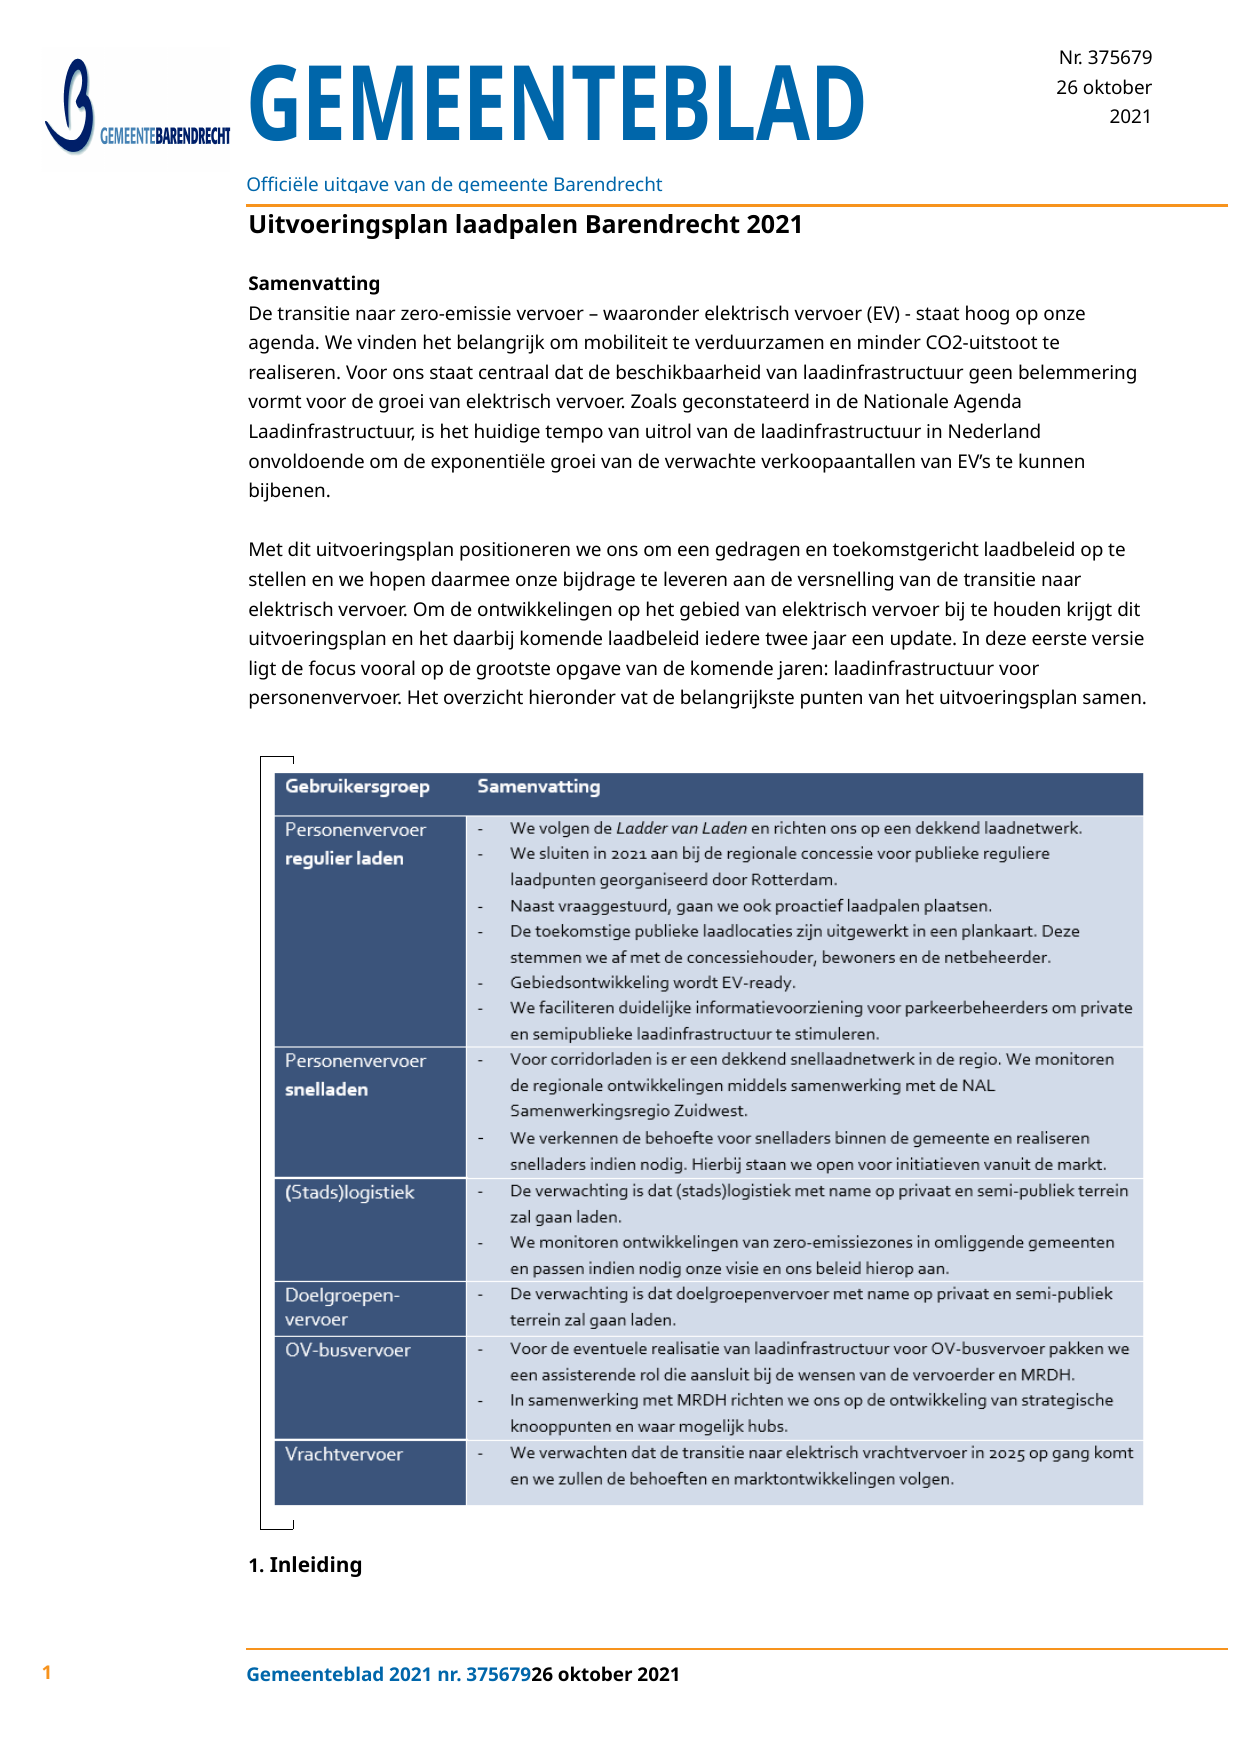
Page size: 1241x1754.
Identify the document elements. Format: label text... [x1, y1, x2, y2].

picture [41, 47, 231, 172]
text Uitvoeringsplan laadpalen Barendrecht 2021 [248, 207, 1152, 241]
picture [268, 764, 1149, 1520]
text De transitie naar zero-emissie vervoer – waaronder elektrisch vervoer (EV) - staat hoog op onze agenda. We vinden het belangrijk om mobiliteit te verduurzamen en minder CO2-uitstoot te realiseren. Voor ons staat centraal dat de beschikbaarheid van laadinfrastructuur geen belemmering vormt voor de groei van elektrisch vervoer. Zoals geconstateerd in de Nationale Agenda Laadinfrastructuur, is het huidige tempo van uitrol van de laadinfrastructuur in Nederland onvoldoende om de exponentiële groei van de verwachte verkoopaantallen van EV’s te kunnen bijbenen. [248, 300, 1152, 503]
text Met dit uitvoeringsplan positioneren we ons om een gedragen en toekomstgericht laadbeleid op te stellen en we hopen daarmee onze bijdrage te leveren aan de versnelling van de transitie naar elektrisch vervoer. Om de ontwikkelingen op het gebied van elektrisch vervoer bij te houden krijgt dit uitvoeringsplan en het daarbij komende laadbeleid iedere twee jaar een update. In deze eerste versie ligt de focus vooral op de grootste opgave van de komende jaren: laadinfrastructuur voor personenvervoer. Het overzicht hieronder vat de belangrijkste punten van het uitvoeringsplan samen. [248, 537, 1152, 710]
text 1. Inleiding [248, 1550, 1152, 1578]
text Samenvatting [248, 270, 1152, 296]
